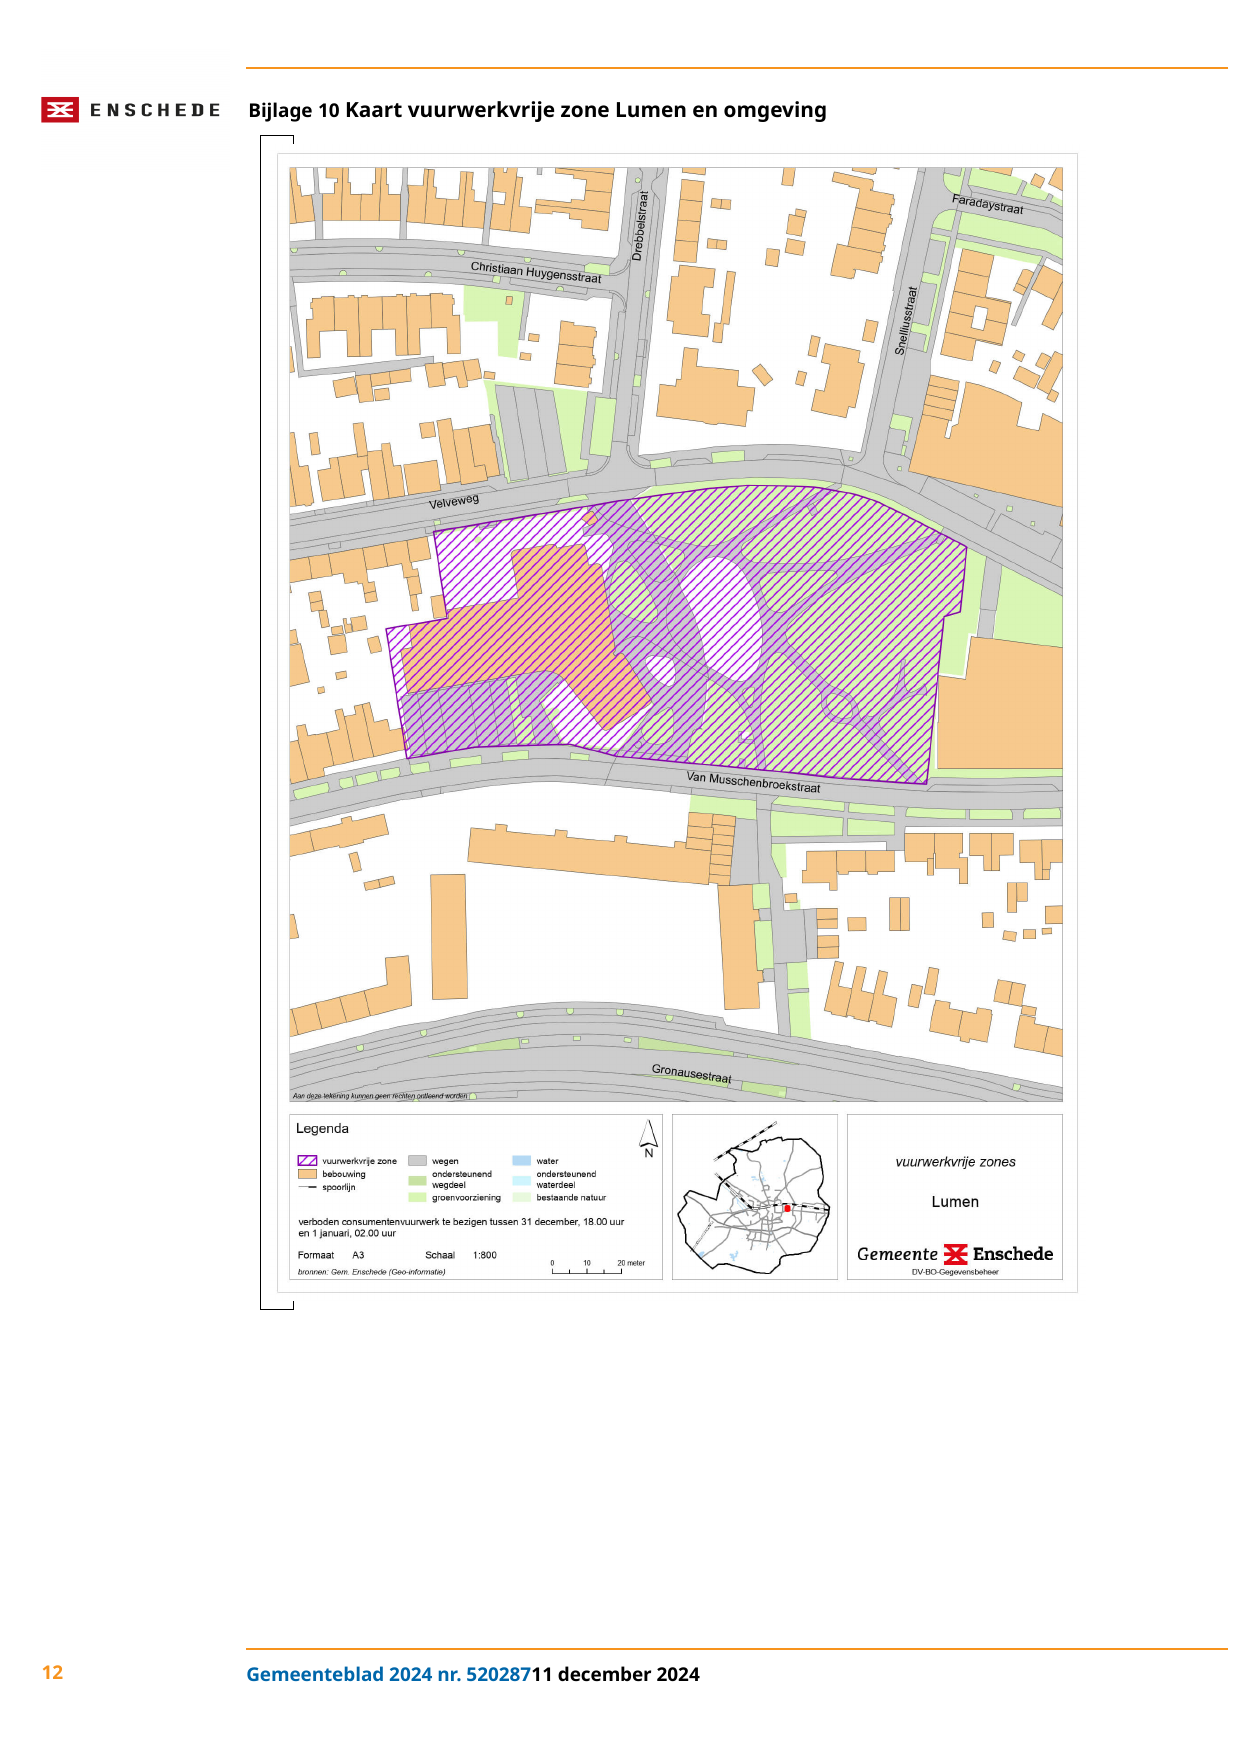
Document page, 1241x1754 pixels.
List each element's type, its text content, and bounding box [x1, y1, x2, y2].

picture [268, 144, 1087, 1301]
text Bijlage 10 Kaart vuurwerkvrije zone Lumen en omgeving [248, 95, 1152, 123]
picture [41, 47, 231, 172]
